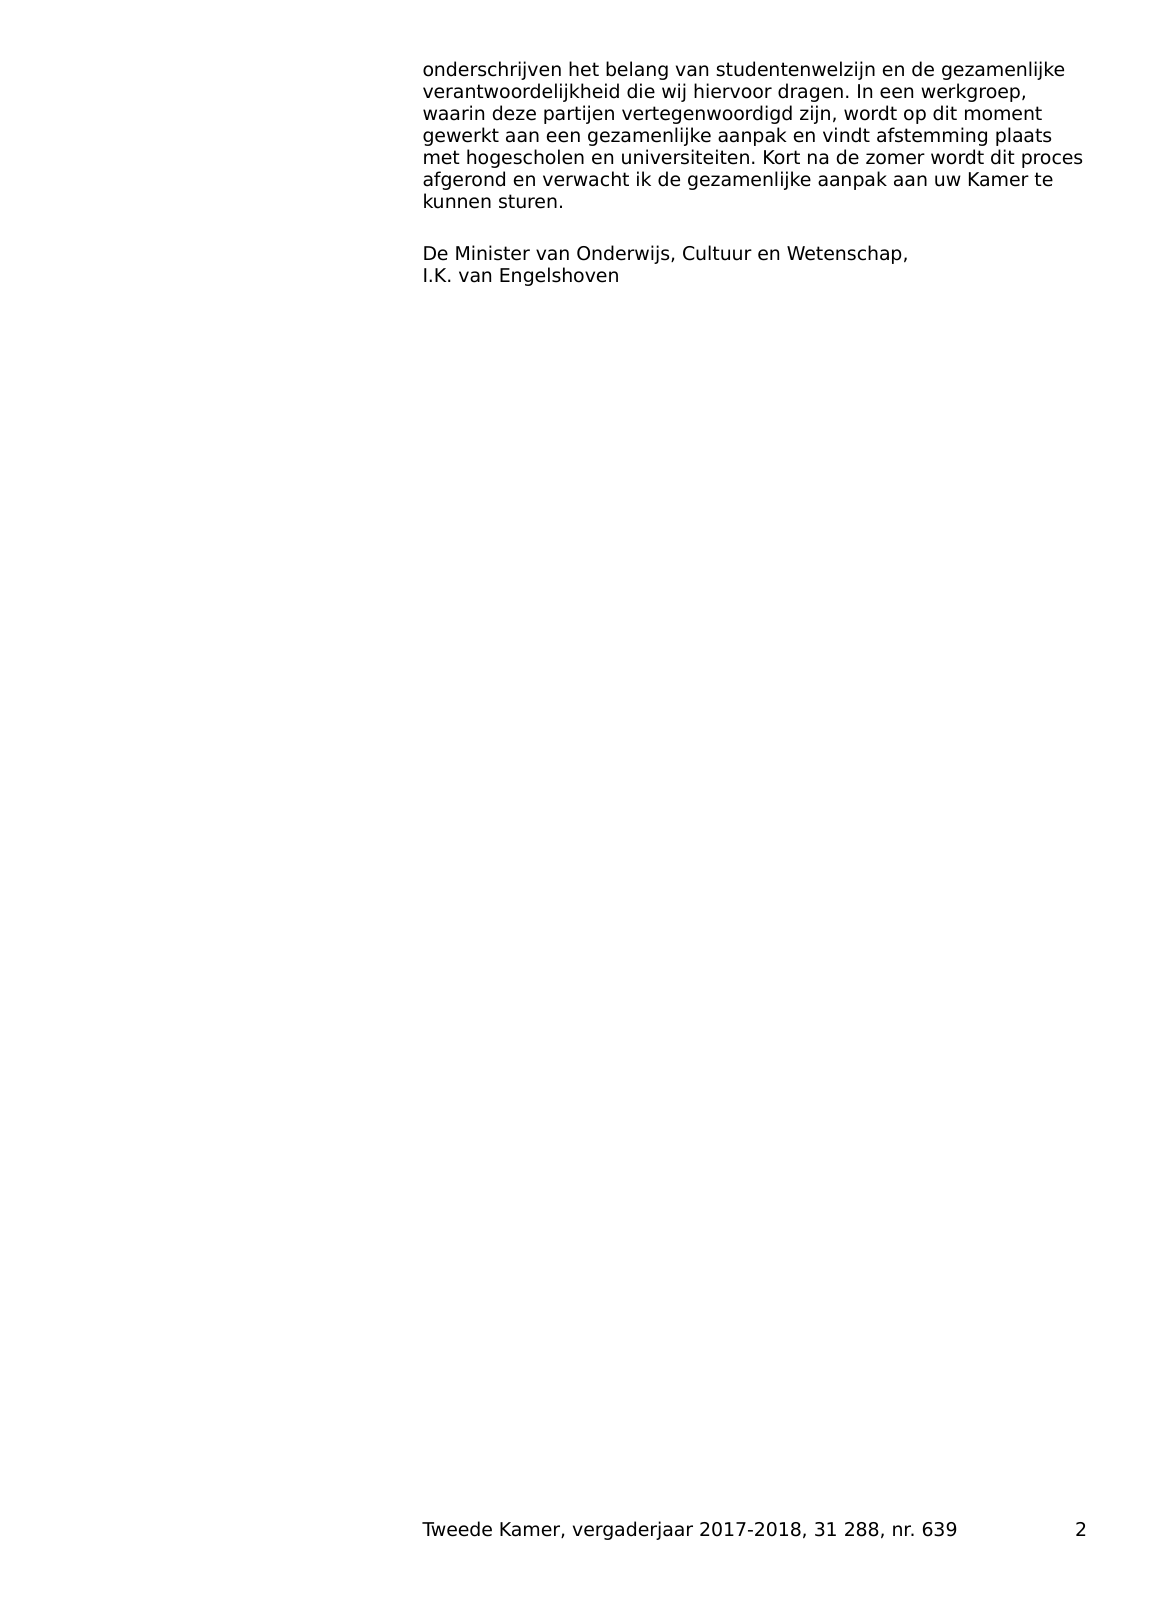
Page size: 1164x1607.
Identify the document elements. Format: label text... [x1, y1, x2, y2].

text De Minister van Onderwijs, Cultuur en Wetenschap, I.K. van Engelshoven [422, 243, 1087, 287]
text onderschrijven het belang van studentenwelzijn en de gezamenlijke verantwoordelijkheid die wij hiervoor dragen. In een werkgroep, waarin deze partijen vertegenwoordigd zijn, wordt op dit moment gewerkt aan een gezamenlijke aanpak en vindt afstemming plaats met hogescholen en universiteiten. Kort na de zomer wordt dit proces afgerond en verwacht ik de gezamenlijke aanpak aan uw Kamer te kunnen sturen. [422, 59, 1087, 213]
